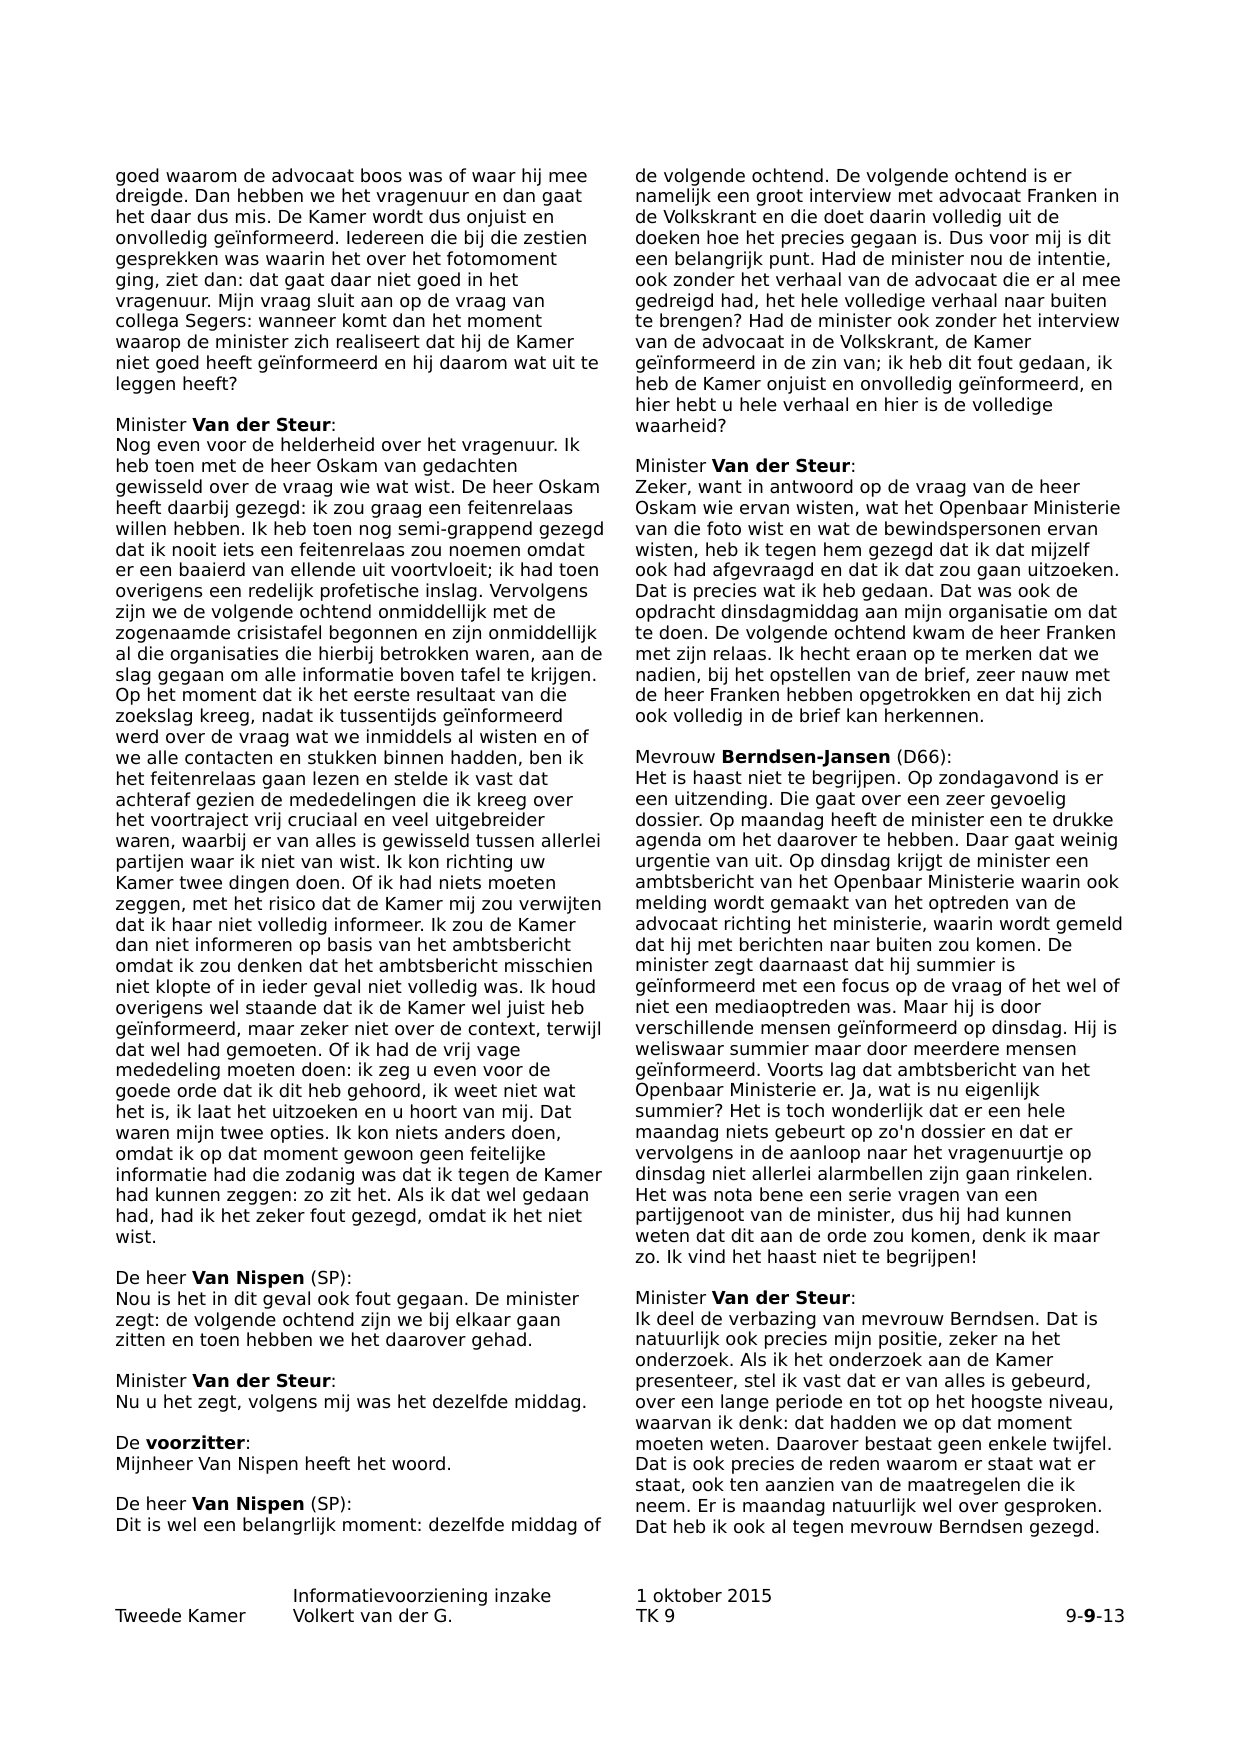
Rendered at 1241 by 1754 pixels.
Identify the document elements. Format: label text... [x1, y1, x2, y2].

text De voorzitter: [115, 1432, 605, 1453]
text Minister Van der Steur: [635, 456, 1125, 477]
text Ik deel de verbazing van mevrouw Berndsen. Dat is natuurlijk ook precies mijn positie, zeker na het onderzoek. Als ik het onderzoek aan de Kamer presenteer, stel ik vast dat er van alles is gebeurd, over een lange periode en tot op het hoogste niveau, waarvan ik denk: dat hadden we op dat moment moeten weten. Daarover bestaat geen enkele twijfel. Dat is ook precies de reden waarom er staat wat er staat, ook ten aanzien van de maatregelen die ik neem. Er is maandag natuurlijk wel over gesproken. Dat heb ik ook al tegen mevrouw Berndsen gezegd. [635, 1308, 1125, 1537]
text Nu u het zegt, volgens mij was het dezelfde middag. [115, 1392, 605, 1412]
text Minister Van der Steur: [115, 414, 605, 435]
text Zeker, want in antwoord op de vraag van de heer Oskam wie ervan wisten, wat het Openbaar Ministerie van die foto wist en wat de bewindspersonen ervan wisten, heb ik tegen hem gezegd dat ik dat mijzelf ook had afgevraagd en dat ik dat zou gaan uitzoeken. Dat is precies wat ik heb gedaan. Dat was ook de opdracht dinsdagmiddag aan mijn organisatie om dat te doen. De volgende ochtend kwam de heer Franken met zijn relaas. Ik hecht eraan op te merken dat we nadien, bij het opstellen van de brief, zeer nauw met de heer Franken hebben opgetrokken en dat hij zich ook volledig in de brief kan herkennen. [635, 477, 1125, 727]
text De heer Van Nispen (SP): [115, 1494, 605, 1515]
text Nog even voor de helderheid over het vragenuur. Ik heb toen met de heer Oskam van gedachten gewisseld over de vraag wie wat wist. De heer Oskam heeft daarbij gezegd: ik zou graag een feitenrelaas willen hebben. Ik heb toen nog semi-grappend gezegd dat ik nooit iets een feitenrelaas zou noemen omdat er een baaierd van ellende uit voortvloeit; ik had toen overigens een redelijk profetische inslag. Vervolgens zijn we de volgende ochtend onmiddellijk met de zogenaamde crisistafel begonnen en zijn onmiddellijk al die organisaties die hierbij betrokken waren, aan de slag gegaan om alle informatie boven tafel te krijgen. Op het moment dat ik het eerste resultaat van die zoekslag kreeg, nadat ik tussentijds geïnformeerd werd over de vraag wat we inmiddels al wisten en of we alle contacten en stukken binnen hadden, ben ik het feitenrelaas gaan lezen en stelde ik vast dat achteraf gezien de mededelingen die ik kreeg over het voortraject vrij cruciaal en veel uitgebreider waren, waarbij er van alles is gewisseld tussen allerlei partijen waar ik niet van wist. Ik kon richting uw Kamer twee dingen doen. Of ik had niets moeten zeggen, met het risico dat de Kamer mij zou verwijten dat ik haar niet volledig informeer. Ik zou de Kamer dan niet informeren op basis van het ambtsbericht omdat ik zou denken dat het ambtsbericht misschien niet klopte of in ieder geval niet volledig was. Ik houd overigens wel staande dat ik de Kamer wel juist heb geïnformeerd, maar zeker niet over de context, terwijl dat wel had gemoeten. Of ik had de vrij vage mededeling moeten doen: ik zeg u even voor de goede orde dat ik dit heb gehoord, ik weet niet wat het is, ik laat het uitzoeken en u hoort van mij. Dat waren mijn twee opties. Ik kon niets anders doen, omdat ik op dat moment gewoon geen feitelijke informatie had die zodanig was dat ik tegen de Kamer had kunnen zeggen: zo zit het. Als ik dat wel gedaan had, had ik het zeker fout gezegd, omdat ik het niet wist. [115, 435, 605, 1248]
text Nou is het in dit geval ook fout gegaan. De minister zegt: de volgende ochtend zijn we bij elkaar gaan zitten en toen hebben we het daarover gehad. [115, 1288, 605, 1351]
text Dit is wel een belangrlijk moment: dezelfde middag of [115, 1515, 605, 1536]
text Het is haast niet te begrijpen. Op zondagavond is er een uitzending. Die gaat over een zeer gevoelig dossier. Op maandag heeft de minister een te drukke agenda om het daarover te hebben. Daar gaat weinig urgentie van uit. Op dinsdag krijgt de minister een ambtsbericht van het Openbaar Ministerie waarin ook melding wordt gemaakt van het optreden van de advocaat richting het ministerie, waarin wordt gemeld dat hij met berichten naar buiten zou komen. De minister zegt daarnaast dat hij summier is geïnformeerd met een focus op de vraag of het wel of niet een mediaoptreden was. Maar hij is door verschillende mensen geïnformeerd op dinsdag. Hij is weliswaar summier maar door meerdere mensen geïnformeerd. Voorts lag dat ambtsbericht van het Openbaar Ministerie er. Ja, wat is nu eigenlijk summier? Het is toch wonderlijk dat er een hele maandag niets gebeurt op zo'n dossier en dat er vervolgens in de aanloop naar het vragenuurtje op dinsdag niet allerlei alarmbellen zijn gaan rinkelen. Het was nota bene een serie vragen van een partijgenoot van de minister, dus hij had kunnen weten dat dit aan de orde zou komen, denk ik maar zo. Ik vind het haast niet te begrijpen! [635, 768, 1125, 1268]
text De heer Van Nispen (SP): [115, 1268, 605, 1288]
text Mijnheer Van Nispen heeft het woord. [115, 1453, 605, 1474]
text de volgende ochtend. De volgende ochtend is er namelijk een groot interview met advocaat Franken in de Volkskrant en die doet daarin volledig uit de doeken hoe het precies gegaan is. Dus voor mij is dit een belangrijk punt. Had de minister nou de intentie, ook zonder het verhaal van de advocaat die er al mee gedreigd had, het hele volledige verhaal naar buiten te brengen? Had de minister ook zonder het interview van de advocaat in de Volkskrant, de Kamer geïnformeerd in de zin van; ik heb dit fout gedaan, ik heb de Kamer onjuist en onvolledig geïnformeerd, en hier hebt u hele verhaal en hier is de volledige waarheid? [635, 165, 1125, 436]
text goed waarom de advocaat boos was of waar hij mee dreigde. Dan hebben we het vragenuur en dan gaat het daar dus mis. De Kamer wordt dus onjuist en onvolledig geïnformeerd. Iedereen die bij die zestien gesprekken was waarin het over het fotomoment ging, ziet dan: dat gaat daar niet goed in het vragenuur. Mijn vraag sluit aan op de vraag van collega Segers: wanneer komt dan het moment waarop de minister zich realiseert dat hij de Kamer niet goed heeft geïnformeerd en hij daarom wat uit te leggen heeft? [115, 165, 605, 394]
text Minister Van der Steur: [635, 1288, 1125, 1308]
text Mevrouw Berndsen-Jansen (D66): [635, 747, 1125, 768]
text Minister Van der Steur: [115, 1371, 605, 1392]
